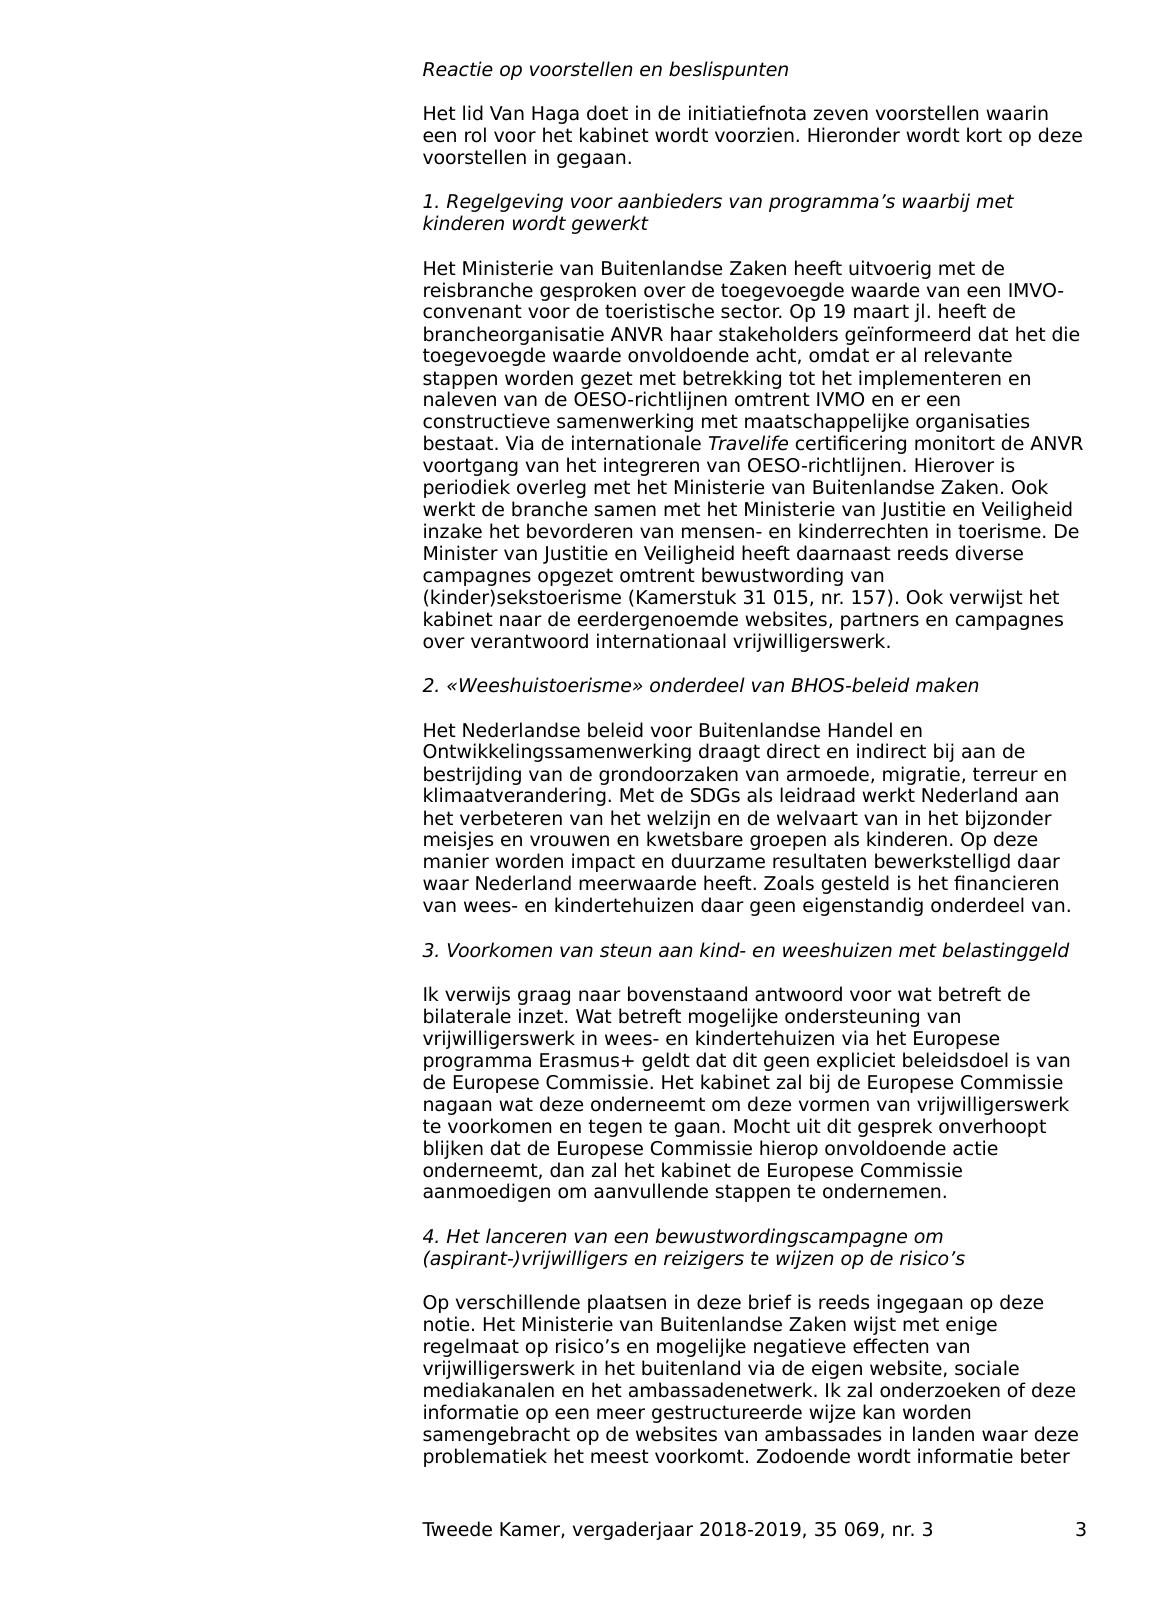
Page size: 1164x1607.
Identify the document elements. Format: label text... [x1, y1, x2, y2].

text Op verschillende plaatsen in deze brief is reeds ingegaan op deze notie. Het Ministerie van Buitenlandse Zaken wijst met enige regelmaat op risico’s en mogelijke negatieve effecten van vrijwilligerswerk in het buitenland via de eigen website, sociale mediakanalen en het ambassadenetwerk. Ik zal onderzoeken of deze informatie op een meer gestructureerde wijze kan worden samengebracht op de websites van ambassades in landen waar deze problematiek het meest voorkomt. Zodoende wordt informatie beter [422, 1292, 1087, 1468]
subtitle 3. Voorkomen van steun aan kind- en weeshuizen met belastinggeld [422, 939, 1087, 961]
subtitle Reactie op voorstellen en beslispunten [422, 59, 1087, 81]
subtitle 2. «Weeshuistoerisme» onderdeel van BHOS-beleid maken [422, 675, 1087, 697]
subtitle 1. Regelgeving voor aanbieders van programma’s waarbij met kinderen wordt gewerkt [422, 191, 1087, 235]
subtitle 4. Het lanceren van een bewustwordingscampagne om (aspirant-)vrijwilligers en reizigers te wijzen op de risico’s [422, 1226, 1087, 1269]
text Het Ministerie van Buitenlandse Zaken heeft uitvoerig met de reisbranche gesproken over de toegevoegde waarde van een IMVO-convenant voor de toeristische sector. Op 19 maart jl. heeft de brancheorganisatie ANVR haar stakeholders geïnformeerd dat het die toegevoegde waarde onvoldoende acht, omdat er al relevante stappen worden gezet met betrekking tot het implementeren en naleven van de OESO-richtlijnen omtrent IVMO en er een constructieve samenwerking met maatschappelijke organisaties bestaat. Via de internationale Travelife certificering monitort de ANVR voortgang van het integreren van OESO-richtlijnen. Hierover is periodiek overleg met het Ministerie van Buitenlandse Zaken. Ook werkt de branche samen met het Ministerie van Justitie en Veiligheid inzake het bevorderen van mensen- en kinderrechten in toerisme. De Minister van Justitie en Veiligheid heeft daarnaast reeds diverse campagnes opgezet omtrent bewustwording van (kinder)sekstoerisme (Kamerstuk 31 015, nr. 157). Ook verwijst het kabinet naar de eerdergenoemde websites, partners en campagnes over verantwoord internationaal vrijwilligerswerk. [422, 257, 1087, 653]
text Ik verwijs graag naar bovenstaand antwoord voor wat betreft de bilaterale inzet. Wat betreft mogelijke ondersteuning van vrijwilligerswerk in wees- en kindertehuizen via het Europese programma Erasmus+ geldt dat dit geen expliciet beleidsdoel is van de Europese Commissie. Het kabinet zal bij de Europese Commissie nagaan wat deze onderneemt om deze vormen van vrijwilligerswerk te voorkomen en tegen te gaan. Mocht uit dit gesprek onverhoopt blijken dat de Europese Commissie hierop onvoldoende actie onderneemt, dan zal het kabinet de Europese Commissie aanmoedigen om aanvullende stappen te ondernemen. [422, 984, 1087, 1203]
text Het Nederlandse beleid voor Buitenlandse Handel en Ontwikkelingssamenwerking draagt direct en indirect bij aan de bestrijding van de grondoorzaken van armoede, migratie, terreur en klimaatverandering. Met de SDGs als leidraad werkt Nederland aan het verbeteren van het welzijn en de welvaart van in het bijzonder meisjes en vrouwen en kwetsbare groepen als kinderen. Op deze manier worden impact en duurzame resultaten bewerkstelligd daar waar Nederland meerwaarde heeft. Zoals gesteld is het financieren van wees- en kindertehuizen daar geen eigenstandig onderdeel van. [422, 719, 1087, 917]
text Het lid Van Haga doet in de initiatiefnota zeven voorstellen waarin een rol voor het kabinet wordt voorzien. Hieronder wordt kort op deze voorstellen in gegaan. [422, 103, 1087, 169]
